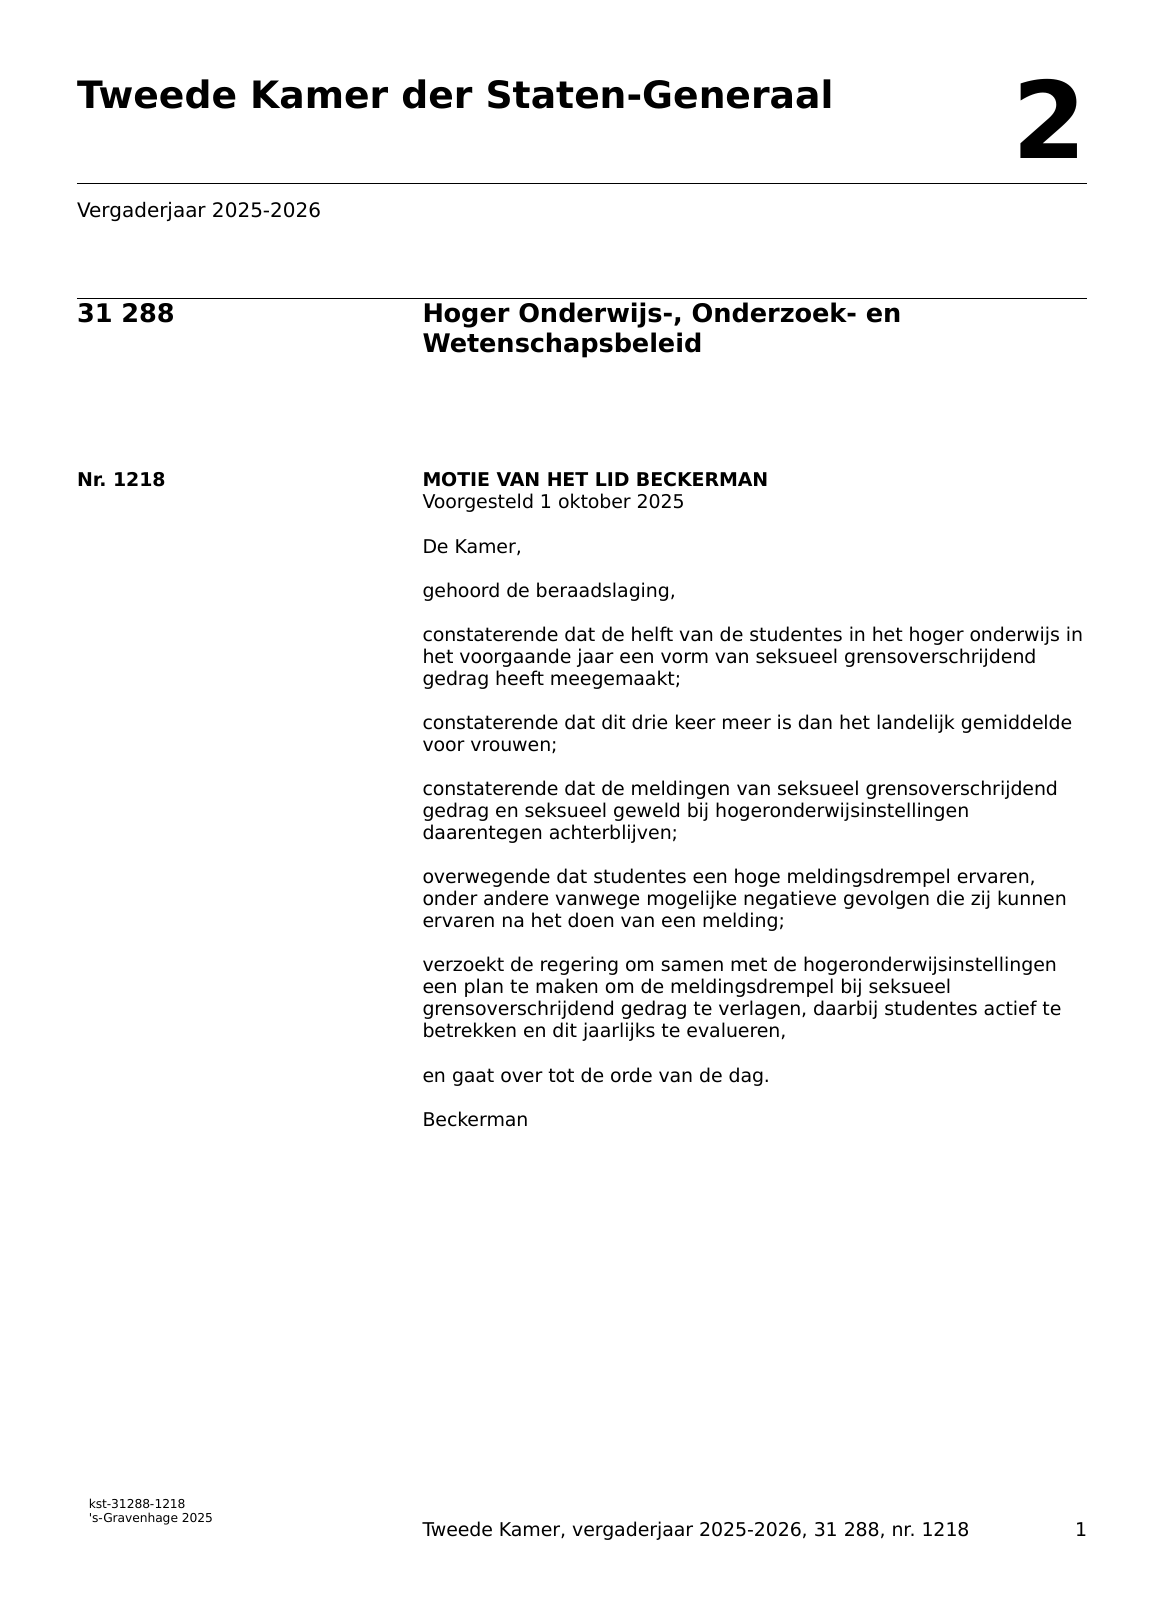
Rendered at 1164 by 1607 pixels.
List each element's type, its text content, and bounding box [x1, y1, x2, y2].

text Voorgesteld 1 oktober 2025 [422, 491, 1087, 513]
subtitle 31 288 Hoger Onderwijs-, Onderzoek- en Wetenschapsbeleid [77, 299, 1087, 358]
text 's-Gravenhage 2025 [88, 1511, 323, 1525]
text verzoekt de regering om samen met de hogeronderwijsinstellingen een plan te maken om de meldingsdrempel bij seksueel grensoverschrijdend gedrag te verlagen, daarbij studentes actief te betrekken en dit jaarlijks te evalueren, [422, 954, 1087, 1042]
text Beckerman [422, 1109, 1087, 1131]
text constaterende dat dit drie keer meer is dan het landelijk gemiddelde voor vrouwen; [422, 712, 1087, 756]
text kst-31288-1218 [88, 1497, 323, 1511]
subtitle Nr. 1218 MOTIE VAN HET LID BECKERMAN [77, 469, 1087, 491]
text constaterende dat de helft van de studentes in het hoger onderwijs in het voorgaande jaar een vorm van seksueel grensoverschrijdend gedrag heeft meegemaakt; [422, 624, 1087, 690]
text De Kamer, [422, 536, 1087, 557]
table_header 2 [886, 59, 1087, 183]
table_header Tweede Kamer der Staten-Generaal [77, 59, 886, 183]
table_cell Vergaderjaar 2025-2026 [77, 184, 1087, 298]
text constaterende dat de meldingen van seksueel grensoverschrijdend gedrag en seksueel geweld bij hogeronderwijsinstellingen daarentegen achterblijven; [422, 778, 1087, 844]
text en gaat over tot de orde van de dag. [422, 1064, 1087, 1086]
text overwegende dat studentes een hoge meldingsdrempel ervaren, onder andere vanwege mogelijke negatieve gevolgen die zij kunnen ervaren na het doen van een melding; [422, 866, 1087, 932]
text gehoord de beraadslaging, [422, 580, 1087, 602]
